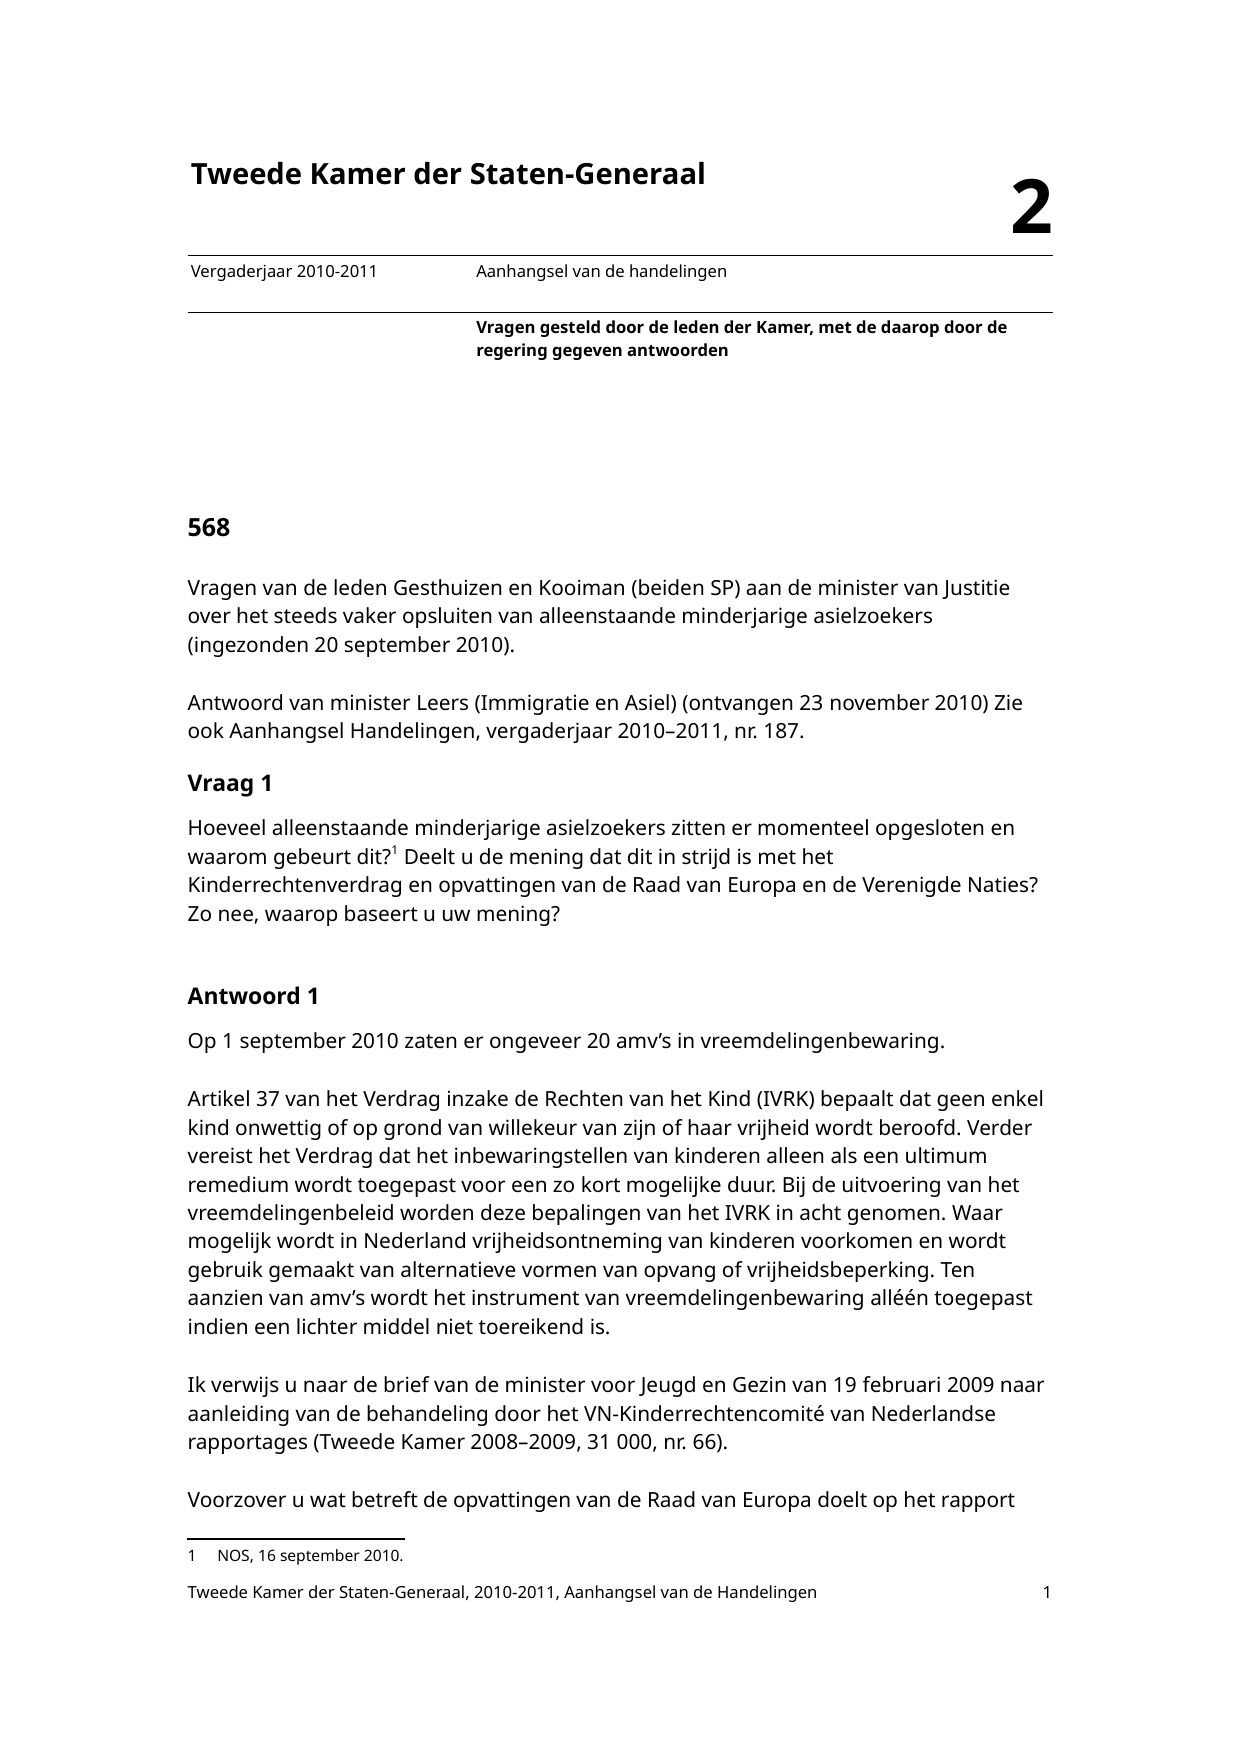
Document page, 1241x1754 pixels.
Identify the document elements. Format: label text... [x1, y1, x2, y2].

table_header 2 [880, 150, 1053, 255]
table_cell [188, 313, 473, 361]
subtitle Vraag 1 [187, 767, 1053, 798]
table_cell Vergaderjaar 2010-2011 [188, 256, 473, 312]
text Hoeveel alleenstaande minderjarige asielzoekers zitten er momenteel opgesloten en waarom gebeurt dit? Deelt u de mening dat dit in strijd is met het Kinderrechtenverdrag en opvattingen van de Raad van Europa en de Verenigde Naties? Zo nee, waarop baseert u uw mening? [187, 813, 1053, 927]
text 568 [187, 509, 1053, 543]
text Voorzover u wat betreft de opvattingen van de Raad van Europa doelt op het rapport [187, 1486, 1053, 1514]
table_cell Vragen gesteld door de leden der Kamer, met de daarop door de regering gegeven antwoorden [473, 313, 1053, 361]
text Vragen van de leden Gesthuizen en Kooiman (beiden SP) aan de minister van Justitie over het steeds vaker opsluiten van alleenstaande minderjarige asielzoekers (ingezonden 20 september 2010). [187, 573, 1053, 658]
table_header Tweede Kamer der Staten-Generaal [188, 150, 879, 255]
text Op 1 september 2010 zaten er ongeveer 20 amv’s in vreemdelingenbewaring. [187, 1026, 1053, 1054]
text Artikel 37 van het Verdrag inzake de Rechten van het Kind (IVRK) bepaalt dat geen enkel kind onwettig of op grond van willekeur van zijn of haar vrijheid wordt beroofd. Verder vereist het Verdrag dat het inbewaringstellen van kinderen alleen als een ultimum remedium wordt toegepast voor een zo kort mogelijke duur. Bij de uitvoering van het vreemdelingenbeleid worden deze bepalingen van het IVRK in acht genomen. Waar mogelijk wordt in Nederland vrijheidsontneming van kinderen voorkomen en wordt gebruik gemaakt van alternatieve vormen van opvang of vrijheidsbeperking. Ten aanzien van amv’s wordt het instrument van vreemdelingenbewaring alléén toegepast indien een lichter middel niet toereikend is. [187, 1084, 1053, 1340]
text Ik verwijs u naar de brief van de minister voor Jeugd en Gezin van 19 februari 2009 naar aanleiding van de behandeling door het VN-Kinderrechtencomité van Nederlandse rapportages (Tweede Kamer 2008–2009, 31 000, nr. 66). [187, 1370, 1053, 1456]
text NOS, 16 september 2010. [187, 1538, 1053, 1566]
table_cell Aanhangsel van de handelingen [473, 256, 1053, 312]
subtitle Antwoord 1 [187, 980, 1053, 1011]
text Antwoord van minister Leers (Immigratie en Asiel) (ontvangen 23 november 2010) Zie ook Aanhangsel Handelingen, vergaderjaar 2010–2011, nr. 187. [187, 688, 1053, 745]
